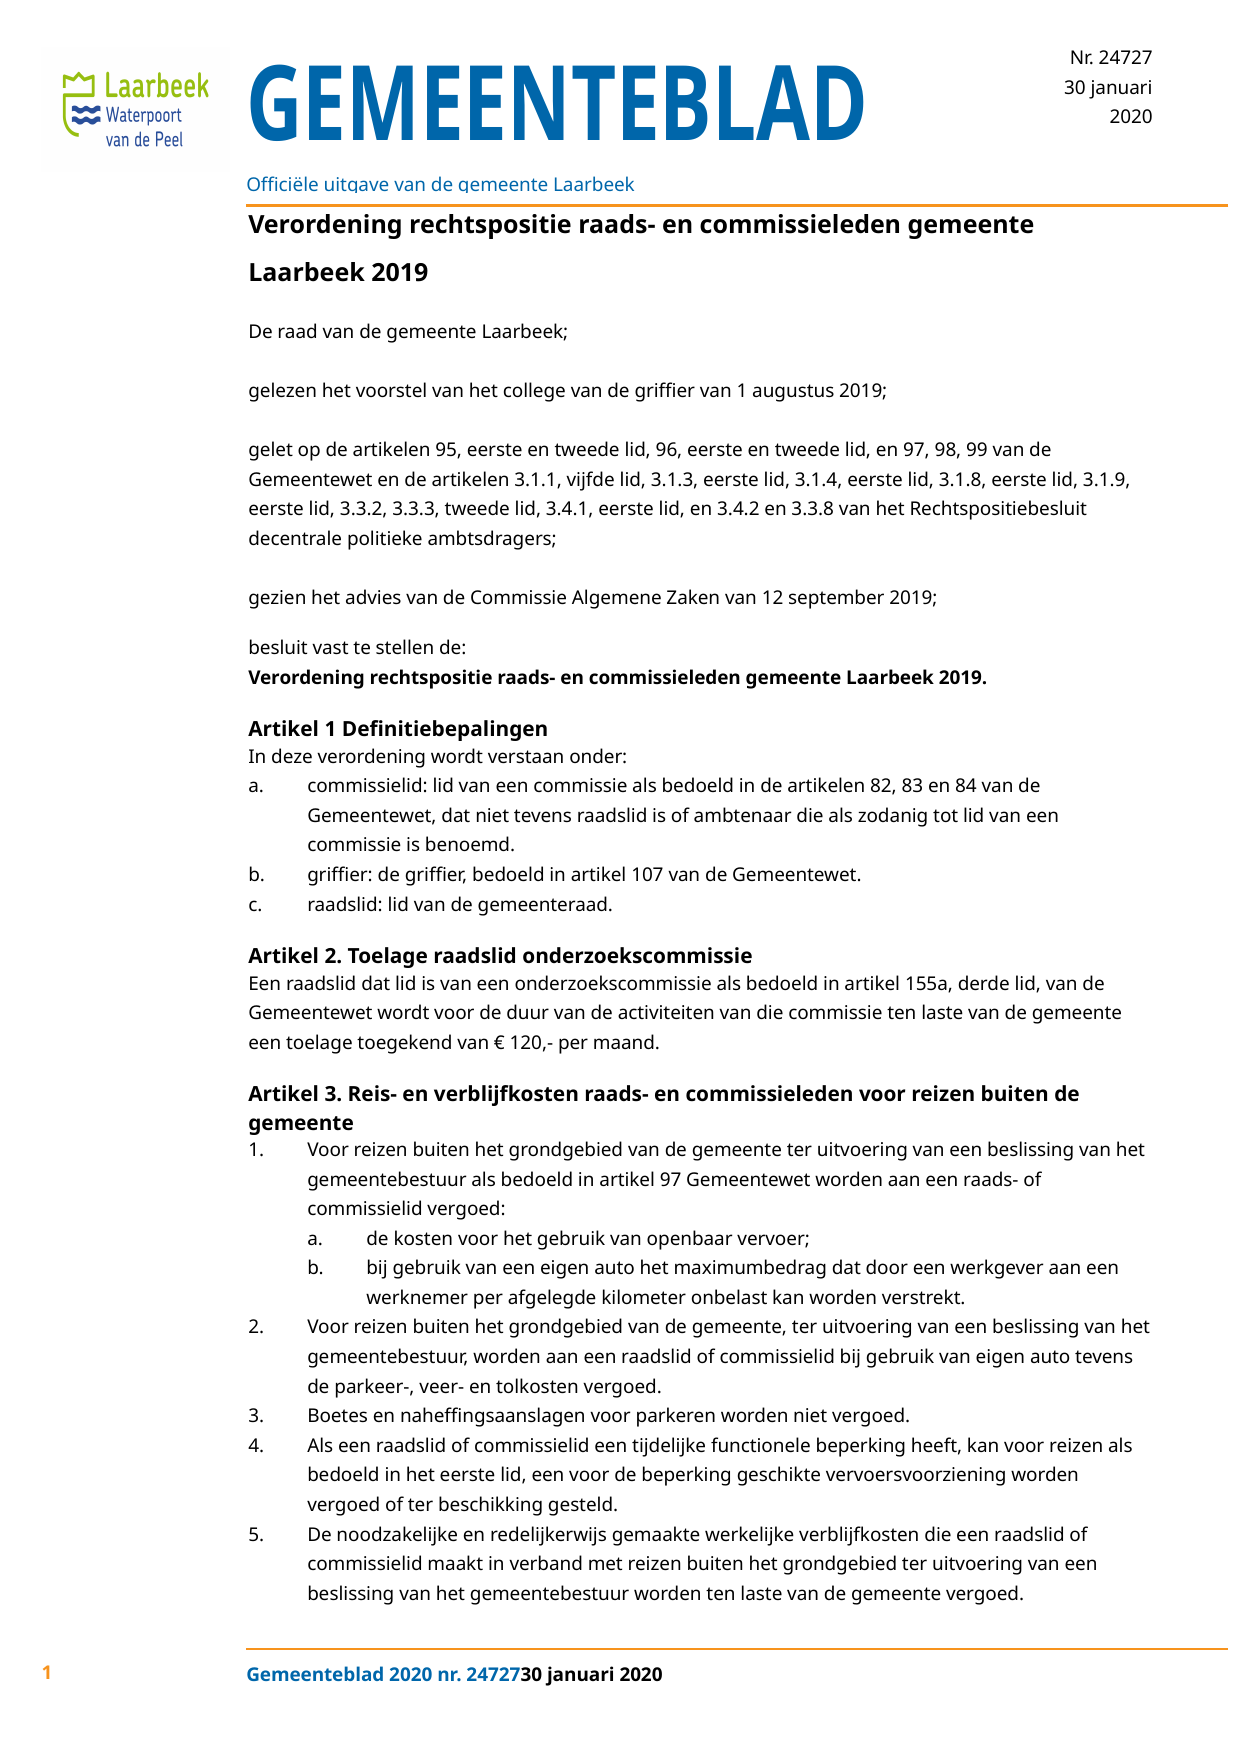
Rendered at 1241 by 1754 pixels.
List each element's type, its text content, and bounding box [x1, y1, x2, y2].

text Artikel 1 Definitiebepalingen [248, 714, 1152, 743]
text Artikel 2. Toelage raadslid onderzoekscommissie [248, 941, 1152, 970]
list Als een raadslid of commissielid een tijdelijke functionele beperking heeft, kan voor reizen als bedoeld in het eerste lid, een voor de beperking geschikte vervoersvoorziening worden vergoed of ter beschikking gesteld. [248, 1432, 1152, 1517]
list griffier: de griffier, bedoeld in artikel 107 van de Gemeentewet. [248, 861, 1152, 887]
list De noodzakelijke en redelijkerwijs gemaakte werkelijke verblijfkosten die een raadslid of commissielid maakt in verband met reizen buiten het grondgebied ter uitvoering van een beslissing van het gemeentebestuur worden ten laste van de gemeente vergoed. [248, 1521, 1152, 1606]
list Voor reizen buiten het grondgebied van de gemeente ter uitvoering van een beslissing van het gemeentebestuur als bedoeld in artikel 97 Gemeentewet worden aan een raads- of commissielid vergoed: [248, 1136, 1152, 1221]
text Verordening rechtspositie raads- en commissieleden gemeente Laarbeek 2019. [248, 664, 1152, 690]
list Boetes en naheffingsaanslagen voor parkeren worden niet vergoed. [248, 1402, 1152, 1428]
list bij gebruik van een eigen auto het maximumbedrag dat door een werkgever aan een werknemer per afgelegde kilometer onbelast kan worden verstrekt. [307, 1254, 1152, 1310]
text gelet op de artikelen 95, eerste en tweede lid, 96, eerste en tweede lid, en 97, 98, 99 van de Gemeentewet en de artikelen 3.1.1, vijfde lid, 3.1.3, eerste lid, 3.1.4, eerste lid, 3.1.8, eerste lid, 3.1.9, eerste lid, 3.3.2, 3.3.3, tweede lid, 3.4.1, eerste lid, en 3.4.2 en 3.3.8 van het Rechtspositiebesluit decentrale politieke ambtsdragers; [248, 436, 1152, 551]
text Verordening rechtspositie raads- en commissieleden gemeente Laarbeek 2019 [248, 207, 1152, 288]
list commissielid: lid van een commissie als bedoeld in de artikelen 82, 83 en 84 van de Gemeentewet, dat niet tevens raadslid is of ambtenaar die als zodanig tot lid van een commissie is benoemd. [248, 772, 1152, 857]
text Artikel 3. Reis- en verblijfkosten raads- en commissieleden voor reizen buiten de gemeente [248, 1079, 1152, 1136]
list raadslid: lid van de gemeenteraad. [248, 891, 1152, 917]
text De raad van de gemeente Laarbeek; [248, 318, 1152, 344]
text gelezen het voorstel van het college van de griffier van 1 augustus 2019; [248, 377, 1152, 403]
text besluit vast te stellen de: [248, 634, 1152, 660]
text gezien het advies van de Commissie Algemene Zaken van 12 september 2019; [248, 584, 1152, 610]
picture [41, 47, 231, 172]
list Voor reizen buiten het grondgebied van de gemeente, ter uitvoering van een beslissing van het gemeentebestuur, worden aan een raadslid of commissielid bij gebruik van eigen auto tevens de parkeer-, veer- en tolkosten vergoed. [248, 1314, 1152, 1398]
text Een raadslid dat lid is van een onderzoekscommissie als bedoeld in artikel 155a, derde lid, van de Gemeentewet wordt voor de duur van de activiteiten van die commissie ten laste van de gemeente een toelage toegekend van € 120,- per maand. [248, 970, 1152, 1054]
list de kosten voor het gebruik van openbaar vervoer; [307, 1225, 1152, 1251]
text In deze verordening wordt verstaan onder: [248, 743, 1152, 769]
